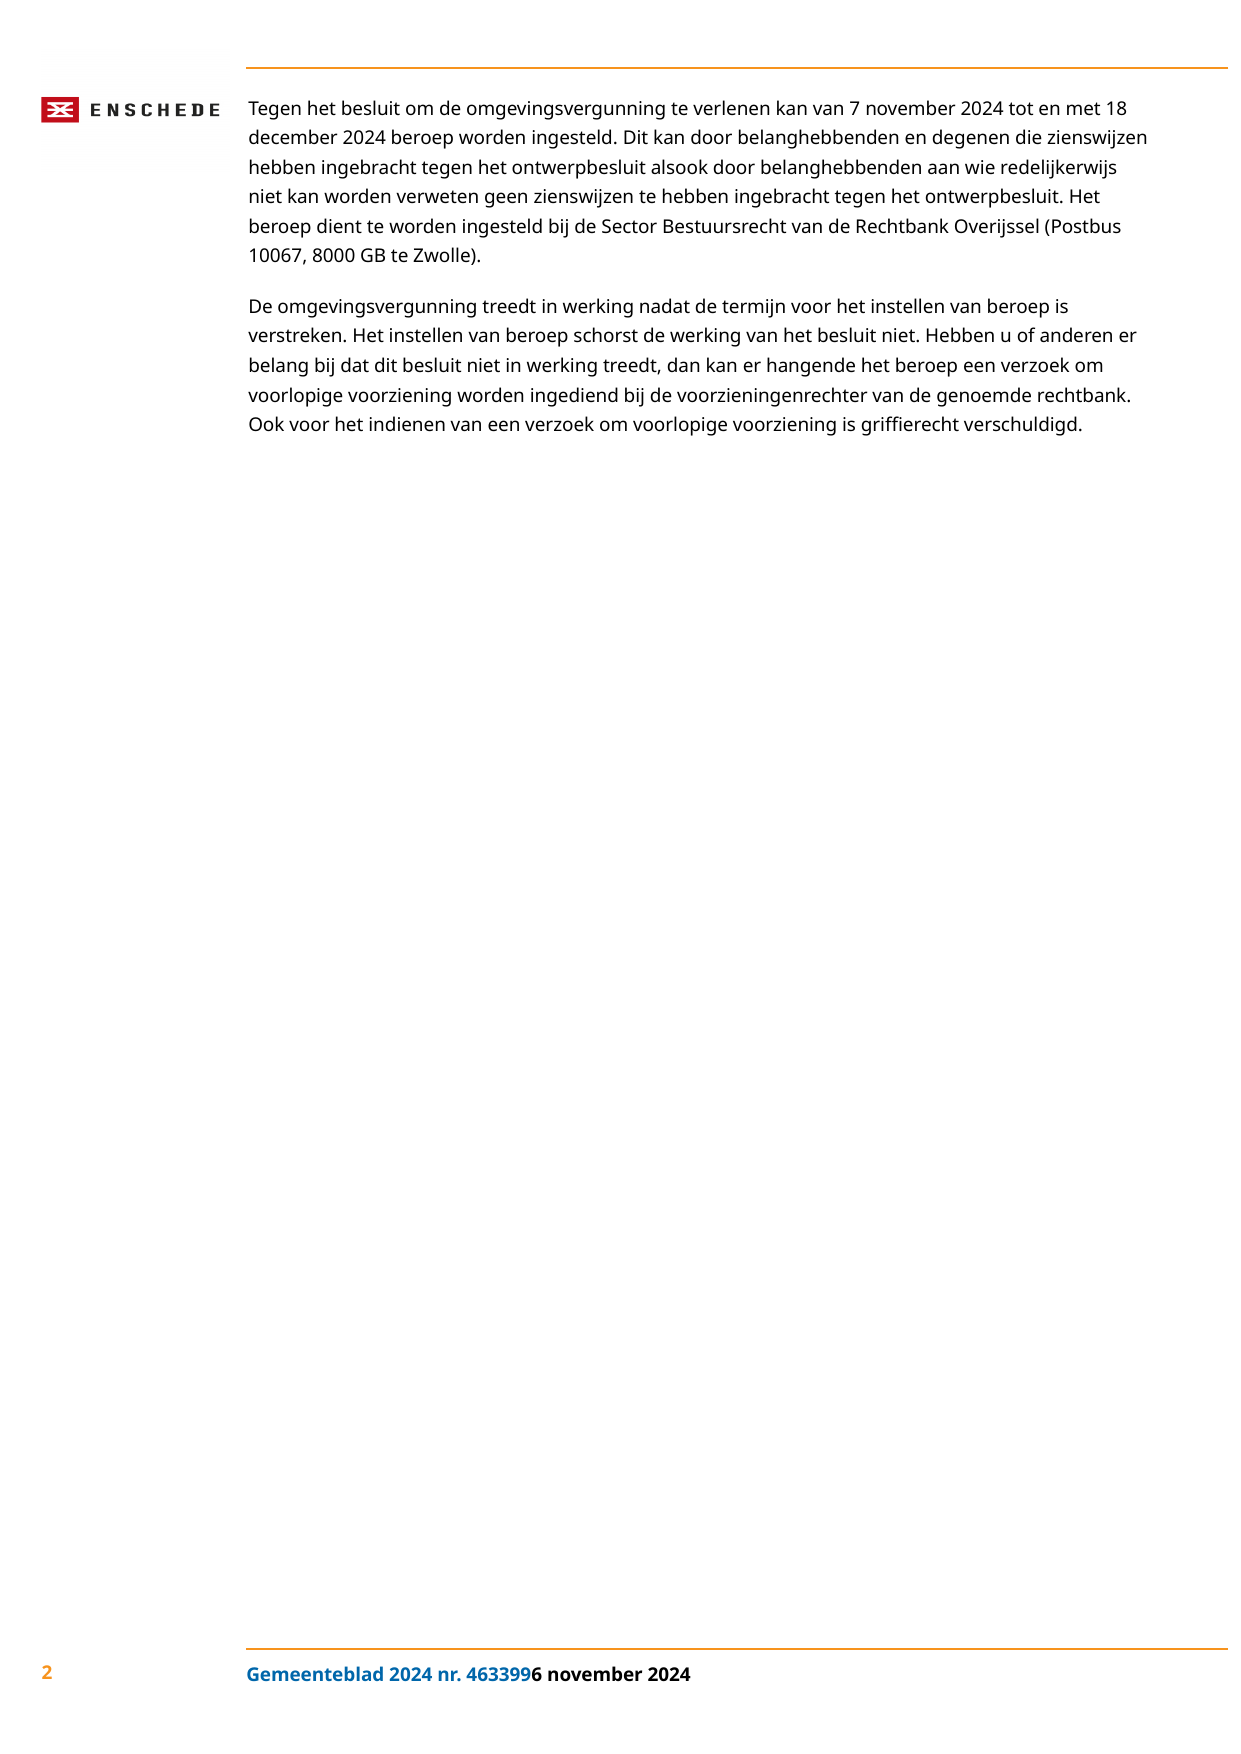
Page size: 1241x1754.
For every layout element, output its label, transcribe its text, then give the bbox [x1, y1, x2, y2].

text De omgevingsvergunning treedt in werking nadat de termijn voor het instellen van beroep is verstreken. Het instellen van beroep schorst de werking van het besluit niet. Hebben u of anderen er belang bij dat dit besluit niet in werking treedt, dan kan er hangende het beroep een verzoek om voorlopige voorziening worden ingediend bij de voorzieningenrechter van de genoemde rechtbank. Ook voor het indienen van een verzoek om voorlopige voorziening is griffierecht verschuldigd. [248, 293, 1152, 437]
text Tegen het besluit om de omgevingsvergunning te verlenen kan van 7 november 2024 tot en met 18 december 2024 beroep worden ingesteld. Dit kan door belanghebbenden en degenen die zienswijzen hebben ingebracht tegen het ontwerpbesluit alsook door belanghebbenden aan wie redelijkerwijs niet kan worden verweten geen zienswijzen te hebben ingebracht tegen het ontwerpbesluit. Het beroep dient te worden ingesteld bij de Sector Bestuursrecht van de Rechtbank Overijssel (Postbus 10067, 8000 GB te Zwolle). [248, 95, 1152, 268]
picture [41, 47, 231, 172]
